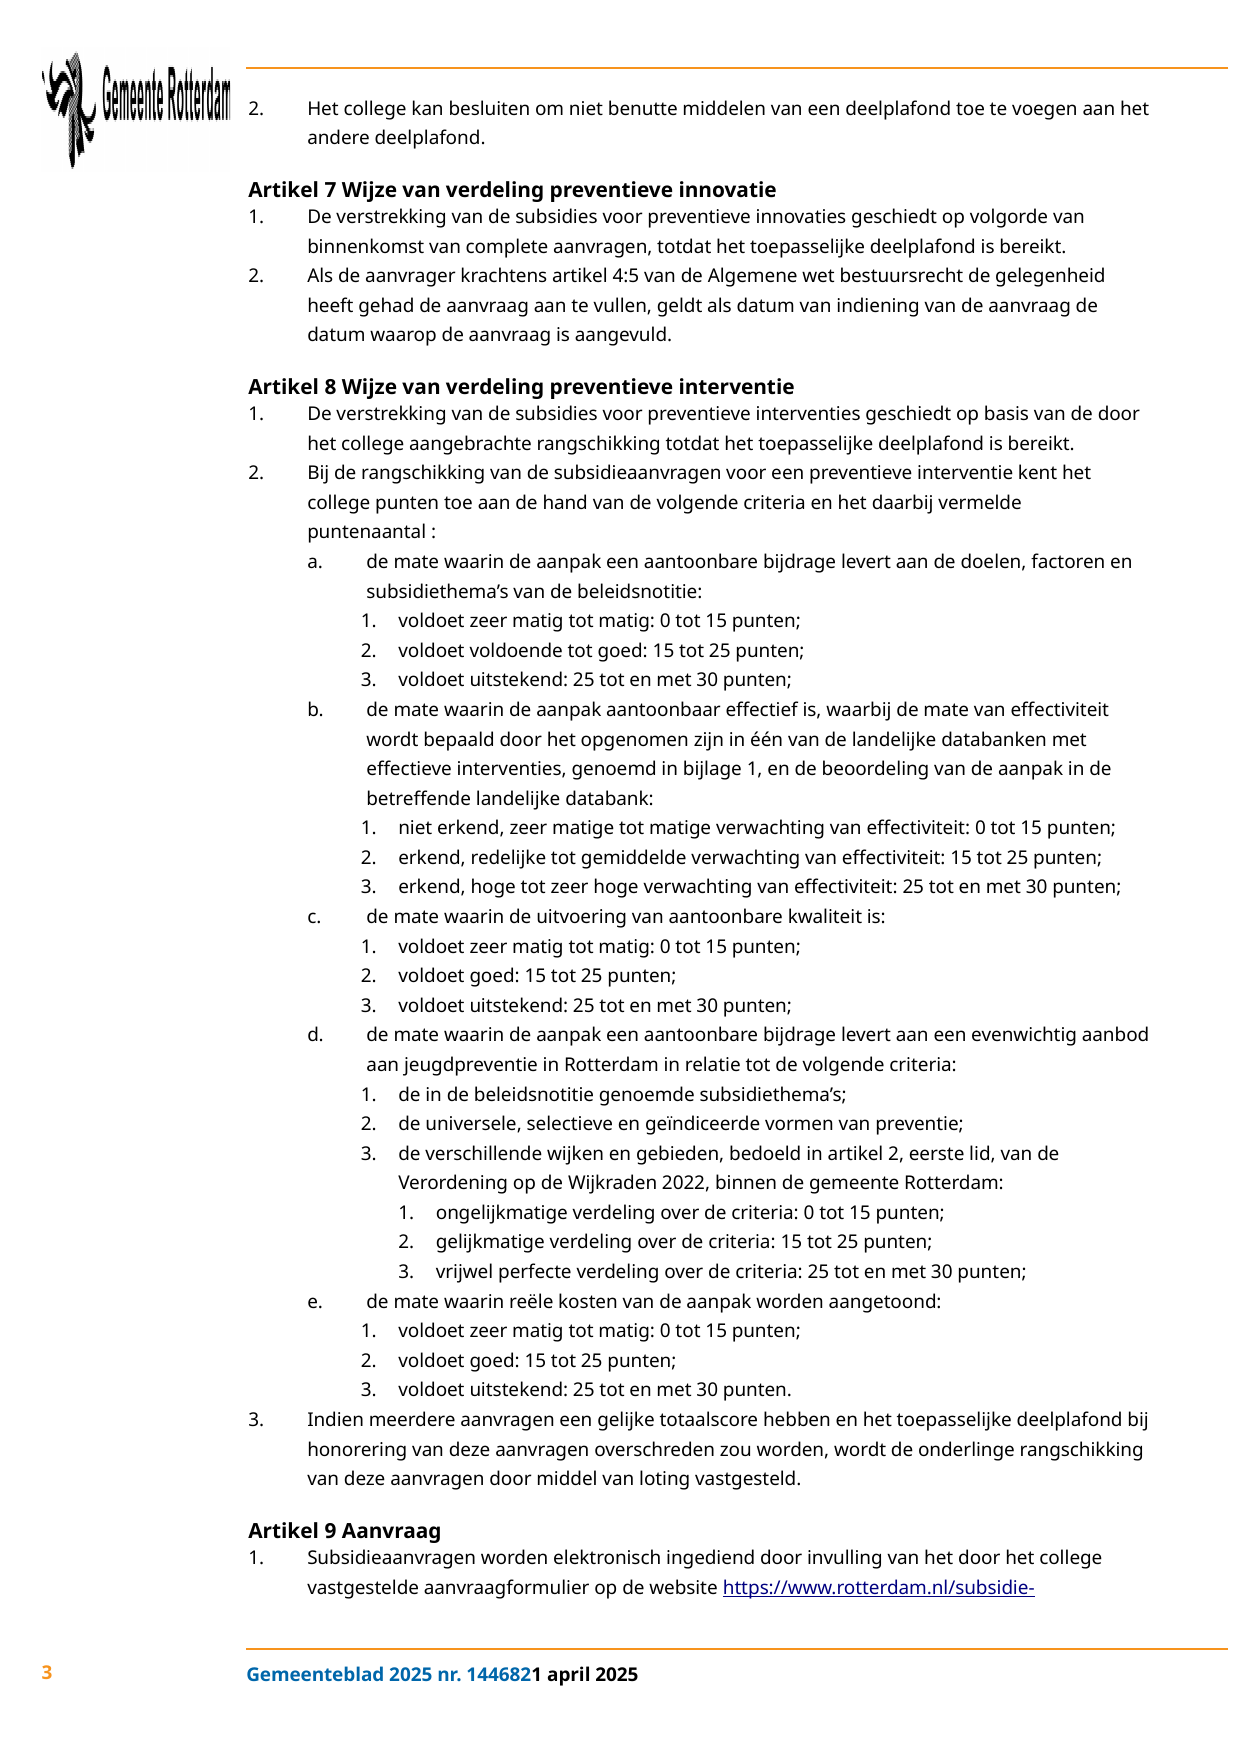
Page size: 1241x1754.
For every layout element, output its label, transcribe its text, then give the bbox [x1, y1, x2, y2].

list de universele, selectieve en geïndiceerde vormen van preventie; [361, 1110, 1152, 1136]
list Als de aanvrager krachtens artikel 4:5 van de Algemene wet bestuursrecht de gelegenheid heeft gehad de aanvraag aan te vullen, geldt als datum van indiening van de aanvraag de datum waarop de aanvraag is aangevuld. [248, 262, 1152, 347]
list de mate waarin de uitvoering van aantoonbare kwaliteit is: [307, 903, 1152, 929]
list vrijwel perfecte verdeling over de criteria: 25 tot en met 30 punten; [398, 1258, 1152, 1284]
list ongelijkmatige verdeling over de criteria: 0 tot 15 punten; [398, 1199, 1152, 1225]
list voldoet uitstekend: 25 tot en met 30 punten. [361, 1377, 1152, 1402]
list erkend, redelijke tot gemiddelde verwachting van effectiviteit: 15 tot 25 punten; [361, 844, 1152, 870]
list voldoet uitstekend: 25 tot en met 30 punten; [361, 667, 1152, 692]
text Artikel 9 Aanvraag [248, 1516, 1152, 1544]
list voldoet uitstekend: 25 tot en met 30 punten; [361, 992, 1152, 1018]
list voldoet zeer matig tot matig: 0 tot 15 punten; [361, 1317, 1152, 1343]
picture [41, 47, 231, 172]
list voldoet zeer matig tot matig: 0 tot 15 punten; [361, 933, 1152, 959]
list de mate waarin reële kosten van de aanpak worden aangetoond: [307, 1288, 1152, 1314]
list gelijkmatige verdeling over de criteria: 15 tot 25 punten; [398, 1229, 1152, 1254]
list de mate waarin de aanpak een aantoonbare bijdrage levert aan een evenwichtig aanbod aan jeugdpreventie in Rotterdam in relatie tot de volgende criteria: [307, 1022, 1152, 1077]
list erkend, hoge tot zeer hoge verwachting van effectiviteit: 25 tot en met 30 punten; [361, 874, 1152, 899]
list de verschillende wijken en gebieden, bedoeld in artikel 2, eerste lid, van de Verordening op de Wijkraden 2022, binnen de gemeente Rotterdam: [361, 1140, 1152, 1195]
text Artikel 8 Wijze van verdeling preventieve interventie [248, 372, 1152, 400]
list de mate waarin de aanpak een aantoonbare bijdrage levert aan de doelen, factoren en subsidiethema’s van de beleidsnotitie: [307, 548, 1152, 604]
text Artikel 7 Wijze van verdeling preventieve innovatie [248, 175, 1152, 203]
list de in de beleidsnotitie genoemde subsidiethema’s; [361, 1081, 1152, 1107]
list voldoet goed: 15 tot 25 punten; [361, 962, 1152, 988]
list niet erkend, zeer matige tot matige verwachting van effectiviteit: 0 tot 15 punten; [361, 814, 1152, 840]
list Subsidieaanvragen worden elektronisch ingediend door invulling van het door het college vastgestelde aanvraagformulier op de website https://www.rotterdam.nl/subsidie- [248, 1544, 1152, 1599]
list voldoet zeer matig tot matig: 0 tot 15 punten; [361, 607, 1152, 633]
list De verstrekking van de subsidies voor preventieve innovaties geschiedt op volgorde van binnenkomst van complete aanvragen, totdat het toepasselijke deelplafond is bereikt. [248, 203, 1152, 258]
list Indien meerdere aanvragen een gelijke totaalscore hebben en het toepasselijke deelplafond bij honorering van deze aanvragen overschreden zou worden, wordt de onderlinge rangschikking van deze aanvragen door middel van loting vastgesteld. [248, 1406, 1152, 1491]
list Het college kan besluiten om niet benutte middelen van een deelplafond toe te voegen aan het andere deelplafond. [248, 95, 1152, 150]
list Bij de rangschikking van de subsidieaanvragen voor een preventieve interventie kent het college punten toe aan de hand van de volgende criteria en het daarbij vermelde puntenaantal : [248, 459, 1152, 544]
list voldoet goed: 15 tot 25 punten; [361, 1347, 1152, 1373]
list de mate waarin de aanpak aantoonbaar effectief is, waarbij de mate van effectiviteit wordt bepaald door het opgenomen zijn in één van de landelijke databanken met effectieve interventies, genoemd in bijlage 1, en de beoordeling van de aanpak in de betreffende landelijke databank: [307, 696, 1152, 811]
list voldoet voldoende tot goed: 15 tot 25 punten; [361, 637, 1152, 663]
list De verstrekking van de subsidies voor preventieve interventies geschiedt op basis van de door het college aangebrachte rangschikking totdat het toepasselijke deelplafond is bereikt. [248, 400, 1152, 456]
